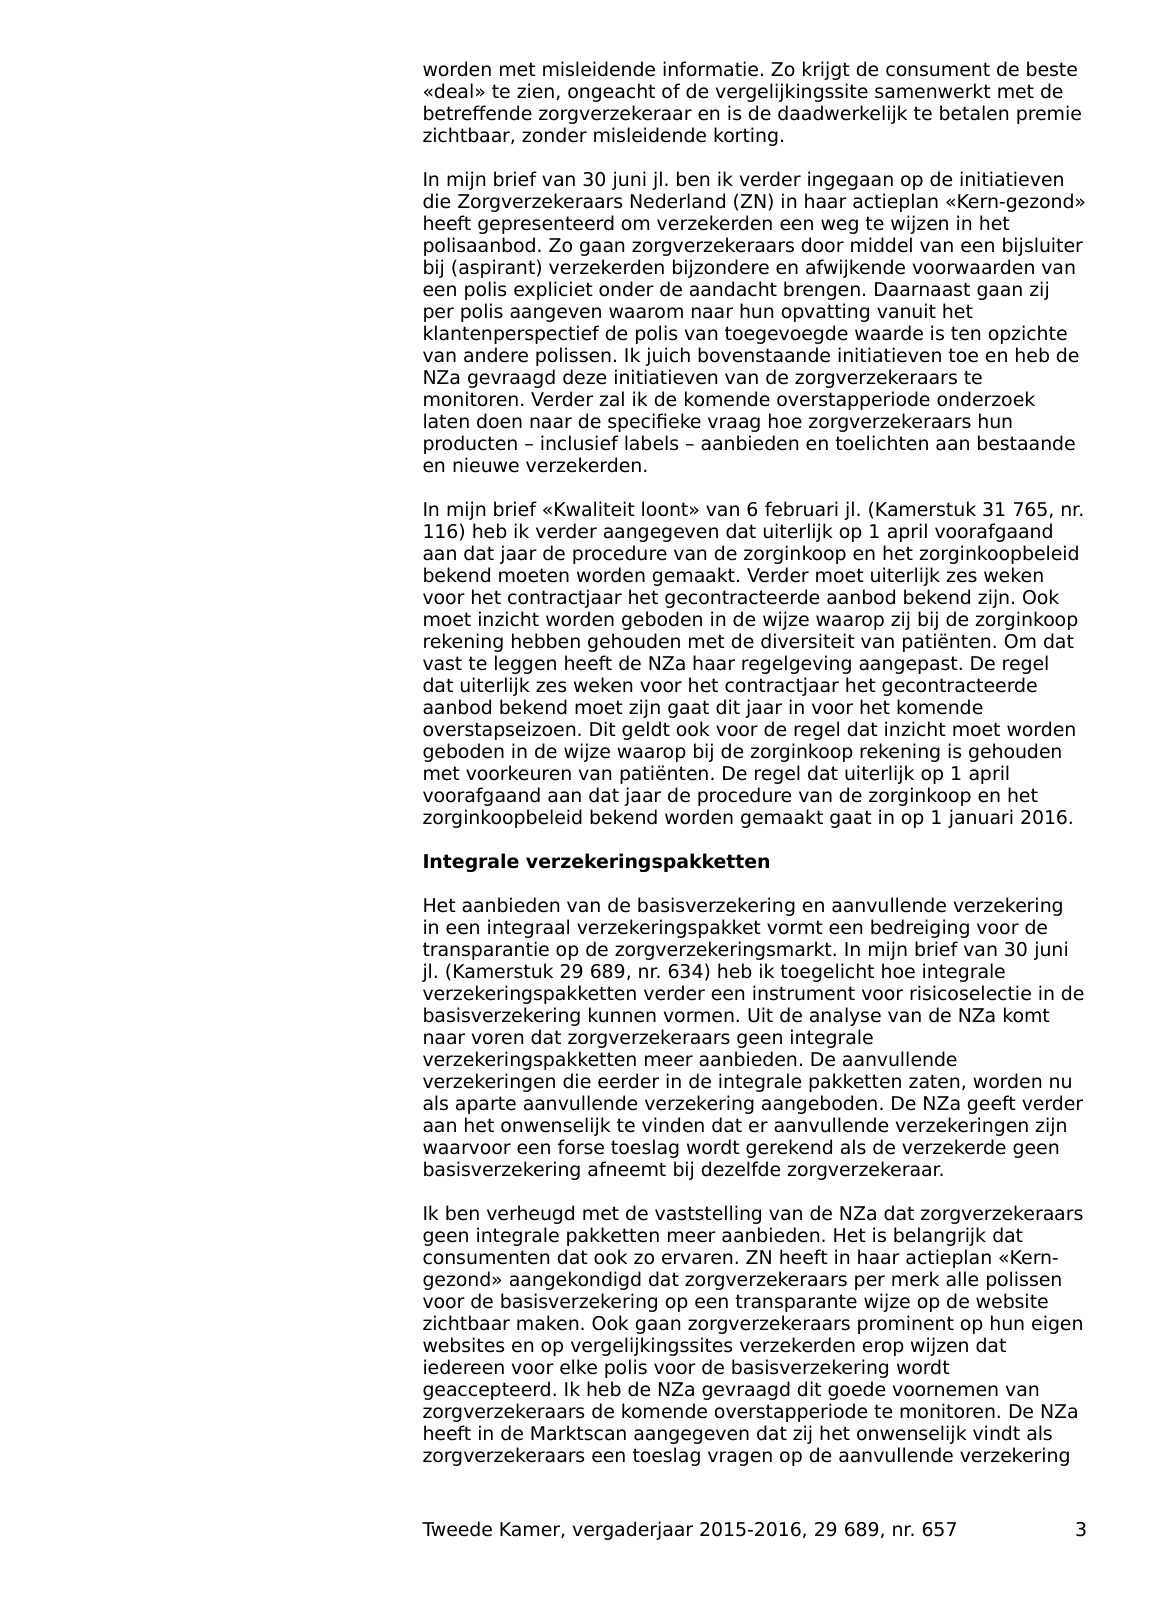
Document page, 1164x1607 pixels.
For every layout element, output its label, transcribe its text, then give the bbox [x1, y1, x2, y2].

text In mijn brief «Kwaliteit loont» van 6 februari jl. (Kamerstuk 31 765, nr. 116) heb ik verder aangegeven dat uiterlijk op 1 april voorafgaand aan dat jaar de procedure van de zorginkoop en het zorginkoopbeleid bekend moeten worden gemaakt. Verder moet uiterlijk zes weken voor het contractjaar het gecontracteerde aanbod bekend zijn. Ook moet inzicht worden geboden in de wijze waarop zij bij de zorginkoop rekening hebben gehouden met de diversiteit van patiënten. Om dat vast te leggen heeft de NZa haar regelgeving aangepast. De regel dat uiterlijk zes weken voor het contractjaar het gecontracteerde aanbod bekend moet zijn gaat dit jaar in voor het komende overstapseizoen. Dit geldt ook voor de regel dat inzicht moet worden geboden in de wijze waarop bij de zorginkoop rekening is gehouden met voorkeuren van patiënten. De regel dat uiterlijk op 1 april voorafgaand aan dat jaar de procedure van de zorginkoop en het zorginkoopbeleid bekend worden gemaakt gaat in op 1 januari 2016. [422, 499, 1087, 829]
subtitle Integrale verzekeringspakketten [422, 851, 1087, 873]
text worden met misleidende informatie. Zo krijgt de consument de beste «deal» te zien, ongeacht of de vergelijkingssite samenwerkt met de betreffende zorgverzekeraar en is de daadwerkelijk te betalen premie zichtbaar, zonder misleidende korting. [422, 59, 1087, 147]
text In mijn brief van 30 juni jl. ben ik verder ingegaan op de initiatieven die Zorgverzekeraars Nederland (ZN) in haar actieplan «Kern-gezond» heeft gepresenteerd om verzekerden een weg te wijzen in het polisaanbod. Zo gaan zorgverzekeraars door middel van een bijsluiter bij (aspirant) verzekerden bijzondere en afwijkende voorwaarden van een polis expliciet onder de aandacht brengen. Daarnaast gaan zij per polis aangeven waarom naar hun opvatting vanuit het klantenperspectief de polis van toegevoegde waarde is ten opzichte van andere polissen. Ik juich bovenstaande initiatieven toe en heb de NZa gevraagd deze initiatieven van de zorgverzekeraars te monitoren. Verder zal ik de komende overstapperiode onderzoek laten doen naar de specifieke vraag hoe zorgverzekeraars hun producten – inclusief labels – aanbieden en toelichten aan bestaande en nieuwe verzekerden. [422, 169, 1087, 477]
text Ik ben verheugd met de vaststelling van de NZa dat zorgverzekeraars geen integrale pakketten meer aanbieden. Het is belangrijk dat consumenten dat ook zo ervaren. ZN heeft in haar actieplan «Kern-gezond» aangekondigd dat zorgverzekeraars per merk alle polissen voor de basisverzekering op een transparante wijze op de website zichtbaar maken. Ook gaan zorgverzekeraars prominent op hun eigen websites en op vergelijkingssites verzekerden erop wijzen dat iedereen voor elke polis voor de basisverzekering wordt geaccepteerd. Ik heb de NZa gevraagd dit goede voornemen van zorgverzekeraars de komende overstapperiode te monitoren. De NZa heeft in de Marktscan aangegeven dat zij het onwenselijk vindt als zorgverzekeraars een toeslag vragen op de aanvullende verzekering [422, 1203, 1087, 1467]
text Het aanbieden van de basisverzekering en aanvullende verzekering in een integraal verzekeringspakket vormt een bedreiging voor de transparantie op de zorgverzekeringsmarkt. In mijn brief van 30 juni jl. (Kamerstuk 29 689, nr. 634) heb ik toegelicht hoe integrale verzekeringspakketten verder een instrument voor risicoselectie in de basisverzekering kunnen vormen. Uit de analyse van de NZa komt naar voren dat zorgverzekeraars geen integrale verzekeringspakketten meer aanbieden. De aanvullende verzekeringen die eerder in de integrale pakketten zaten, worden nu als aparte aanvullende verzekering aangeboden. De NZa geeft verder aan het onwenselijk te vinden dat er aanvullende verzekeringen zijn waarvoor een forse toeslag wordt gerekend als de verzekerde geen basisverzekering afneemt bij dezelfde zorgverzekeraar. [422, 895, 1087, 1181]
